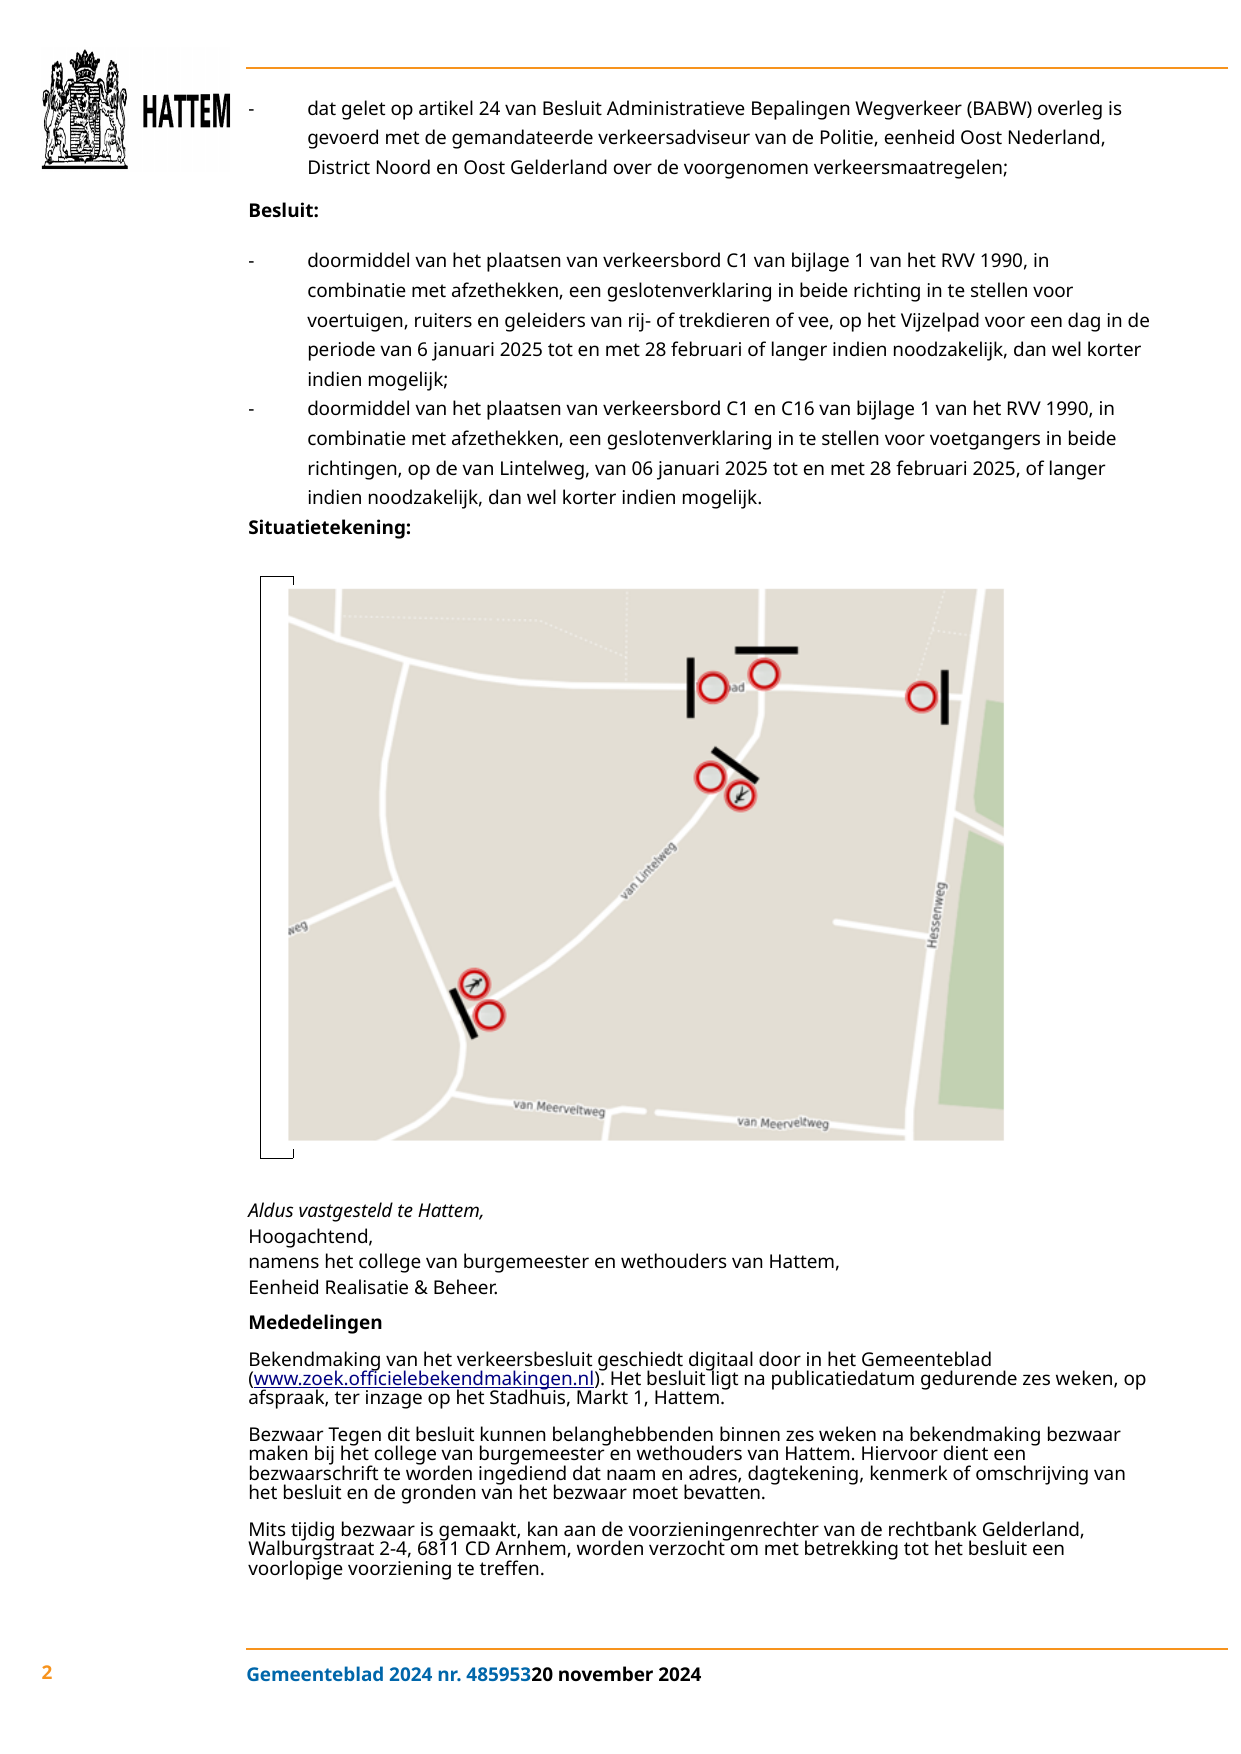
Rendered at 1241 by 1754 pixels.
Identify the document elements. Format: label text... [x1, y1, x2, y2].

text Aldus vastgesteld te Hattem, [248, 1197, 1152, 1223]
list dat gelet op artikel 24 van Besluit Administratieve Bepalingen Wegverkeer (BABW) overleg is gevoerd met de gemandateerde verkeersadviseur van de Politie, eenheid Oost Nederland, District Noord en Oost Gelderland over de voorgenomen verkeersmaatregelen; [248, 95, 1152, 180]
list doormiddel van het plaatsen van verkeersbord C1 van bijlage 1 van het RVV 1990, in combinatie met afzethekken, een geslotenverklaring in beide richting in te stellen voor voertuigen, ruiters en geleiders van rij- of trekdieren of vee, op het Vijzelpad voor een dag in de periode van 6 januari 2025 tot en met 28 februari of langer indien noodzakelijk, dan wel korter indien mogelijk; [248, 248, 1152, 392]
text namens het college van burgemeester en wethouders van Hattem, [248, 1248, 1152, 1274]
text Hoogachtend, [248, 1223, 1152, 1248]
text Bezwaar Tegen dit besluit kunnen belanghebbenden binnen zes weken na bekendmaking bezwaar maken bij het college van burgemeester en wethouders van Hattem. Hiervoor dient een bezwaarschrift te worden ingediend dat naam en adres, dagtekening, kenmerk of omschrijving van het besluit en de gronden van het bezwaar moet bevatten. [248, 1426, 1152, 1503]
text Bekendmaking van het verkeersbesluit geschiedt digitaal door in het Gemeenteblad (www.zoek.officielebekendmakingen.nl). Het besluit ligt na publicatiedatum gedurende zes weken, op afspraak, ter inzage op het Stadhuis, Markt 1, Hattem. [248, 1351, 1152, 1408]
text Mits tijdig bezwaar is gemaakt, kan aan de voorzieningenrechter van de rechtbank Gelderland, Walburgstraat 2-4, 6811 CD Arnhem, worden verzocht om met betrekking tot het besluit een voorlopige voorziening te treffen. [248, 1521, 1152, 1579]
list doormiddel van het plaatsen van verkeersbord C1 en C16 van bijlage 1 van het RVV 1990, in combinatie met afzethekken, een geslotenverklaring in te stellen voor voetgangers in beide richtingen, op de van Lintelweg, van 06 januari 2025 tot en met 28 februari 2025, of langer indien noodzakelijk, dan wel korter indien mogelijk. [248, 396, 1152, 510]
text Situatietekening: [248, 514, 1152, 539]
picture [268, 585, 1037, 1149]
text Mededelingen [248, 1314, 1152, 1333]
picture [41, 47, 231, 172]
text Eenheid Realisatie & Beheer. [248, 1274, 1152, 1300]
text Besluit: [248, 197, 1152, 223]
